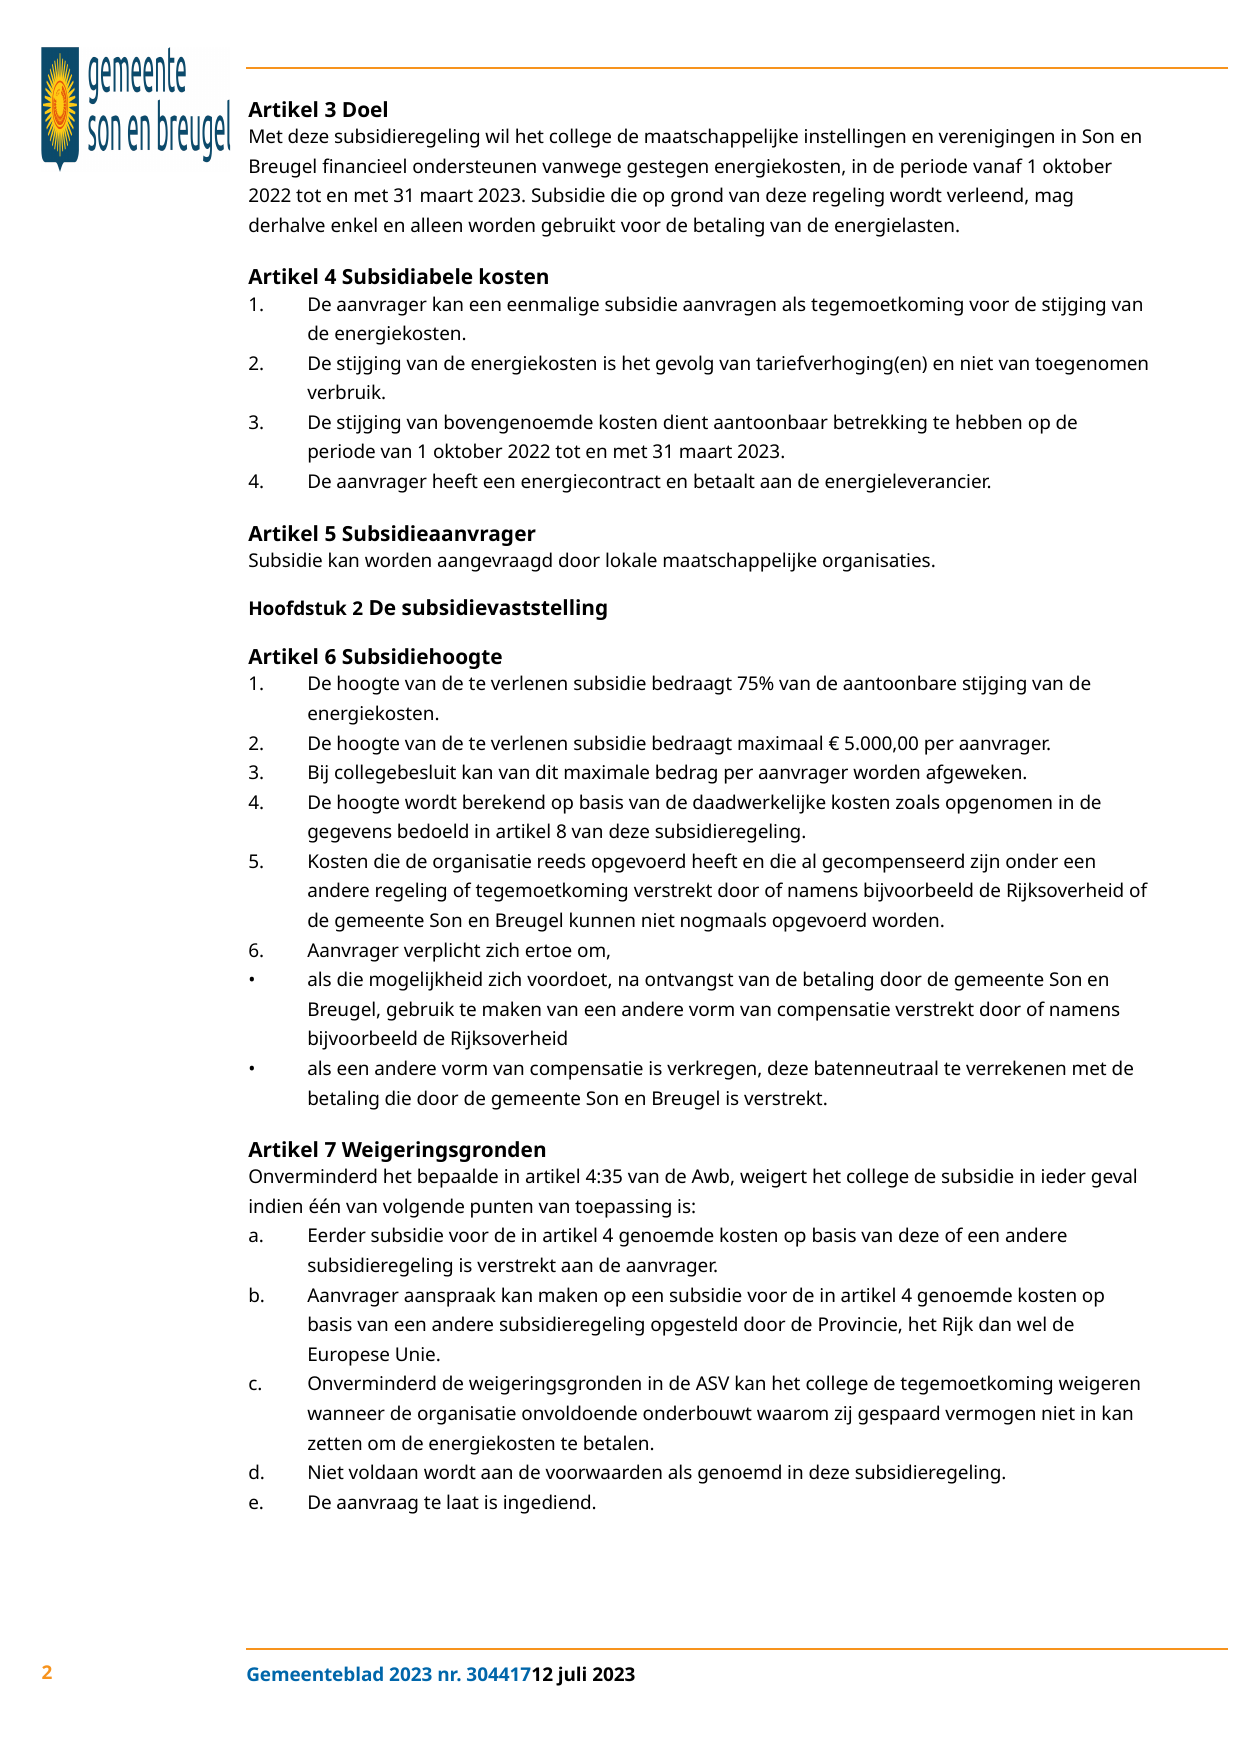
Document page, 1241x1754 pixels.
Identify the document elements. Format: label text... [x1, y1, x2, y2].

list De hoogte van de te verlenen subsidie bedraagt 75% van de aantoonbare stijging van de energiekosten. [248, 671, 1152, 726]
list Bij collegebesluit kan van dit maximale bedrag per aanvrager worden afgeweken. [248, 759, 1152, 785]
text Artikel 7 Weigeringsgronden [248, 1135, 1152, 1163]
list als die mogelijkheid zich voordoet, na ontvangst van de betaling door de gemeente Son en Breugel, gebruik te maken van een andere vorm van compensatie verstrekt door of namens bijvoorbeeld de Rijksoverheid [248, 966, 1152, 1051]
text Onverminderd het bepaalde in artikel 4:35 van de Awb, weigert het college de subsidie in ieder geval indien één van volgende punten van toepassing is: [248, 1163, 1152, 1219]
text Artikel 4 Subsidiabele kosten [248, 262, 1152, 291]
text Artikel 3 Doel [248, 95, 1152, 123]
list De aanvrager kan een eenmalige subsidie aanvragen als tegemoetkoming voor de stijging van de energiekosten. [248, 291, 1152, 346]
list De stijging van bovengenoemde kosten dient aantoonbaar betrekking te hebben op de periode van 1 oktober 2022 tot en met 31 maart 2023. [248, 409, 1152, 464]
text Artikel 5 Subsidieaanvrager [248, 519, 1152, 547]
list Kosten die de organisatie reeds opgevoerd heeft en die al gecompenseerd zijn onder een andere regeling of tegemoetkoming verstrekt door of namens bijvoorbeeld de Rijksoverheid of de gemeente Son en Breugel kunnen niet nogmaals opgevoerd worden. [248, 848, 1152, 933]
list Onverminderd de weigeringsgronden in de ASV kan het college de tegemoetkoming weigeren wanneer de organisatie onvoldoende onderbouwt waarom zij gespaard vermogen niet in kan zetten om de energiekosten te betalen. [248, 1371, 1152, 1456]
text Artikel 6 Subsidiehoogte [248, 642, 1152, 671]
list Eerder subsidie voor de in artikel 4 genoemde kosten op basis van deze of een andere subsidieregeling is verstrekt aan de aanvrager. [248, 1223, 1152, 1278]
list De aanvrager heeft een energiecontract en betaalt aan de energieleverancier. [248, 468, 1152, 494]
text Hoofdstuk 2 De subsidievaststelling [248, 593, 1152, 621]
list De aanvraag te laat is ingediend. [248, 1489, 1152, 1515]
text Met deze subsidieregeling wil het college de maatschappelijke instellingen en verenigingen in Son en Breugel financieel ondersteunen vanwege gestegen energiekosten, in de periode vanaf 1 oktober 2022 tot en met 31 maart 2023. Subsidie die op grond van deze regeling wordt verleend, mag derhalve enkel en alleen worden gebruikt voor de betaling van de energielasten. [248, 123, 1152, 238]
list De stijging van de energiekosten is het gevolg van tariefverhoging(en) en niet van toegenomen verbruik. [248, 350, 1152, 405]
list Niet voldaan wordt aan de voorwaarden als genoemd in deze subsidieregeling. [248, 1459, 1152, 1485]
list Aanvrager verplicht zich ertoe om, [248, 937, 1152, 962]
list De hoogte wordt berekend op basis van de daadwerkelijke kosten zoals opgenomen in de gegevens bedoeld in artikel 8 van deze subsidieregeling. [248, 789, 1152, 844]
list De hoogte van de te verlenen subsidie bedraagt maximaal € 5.000,00 per aanvrager. [248, 730, 1152, 755]
list als een andere vorm van compensatie is verkregen, deze batenneutraal te verrekenen met de betaling die door de gemeente Son en Breugel is verstrekt. [248, 1055, 1152, 1110]
picture [41, 47, 231, 172]
list Aanvrager aanspraak kan maken op een subsidie voor de in artikel 4 genoemde kosten op basis van een andere subsidieregeling opgesteld door de Provincie, het Rijk dan wel de Europese Unie. [248, 1282, 1152, 1367]
text Subsidie kan worden aangevraagd door lokale maatschappelijke organisaties. [248, 547, 1152, 573]
